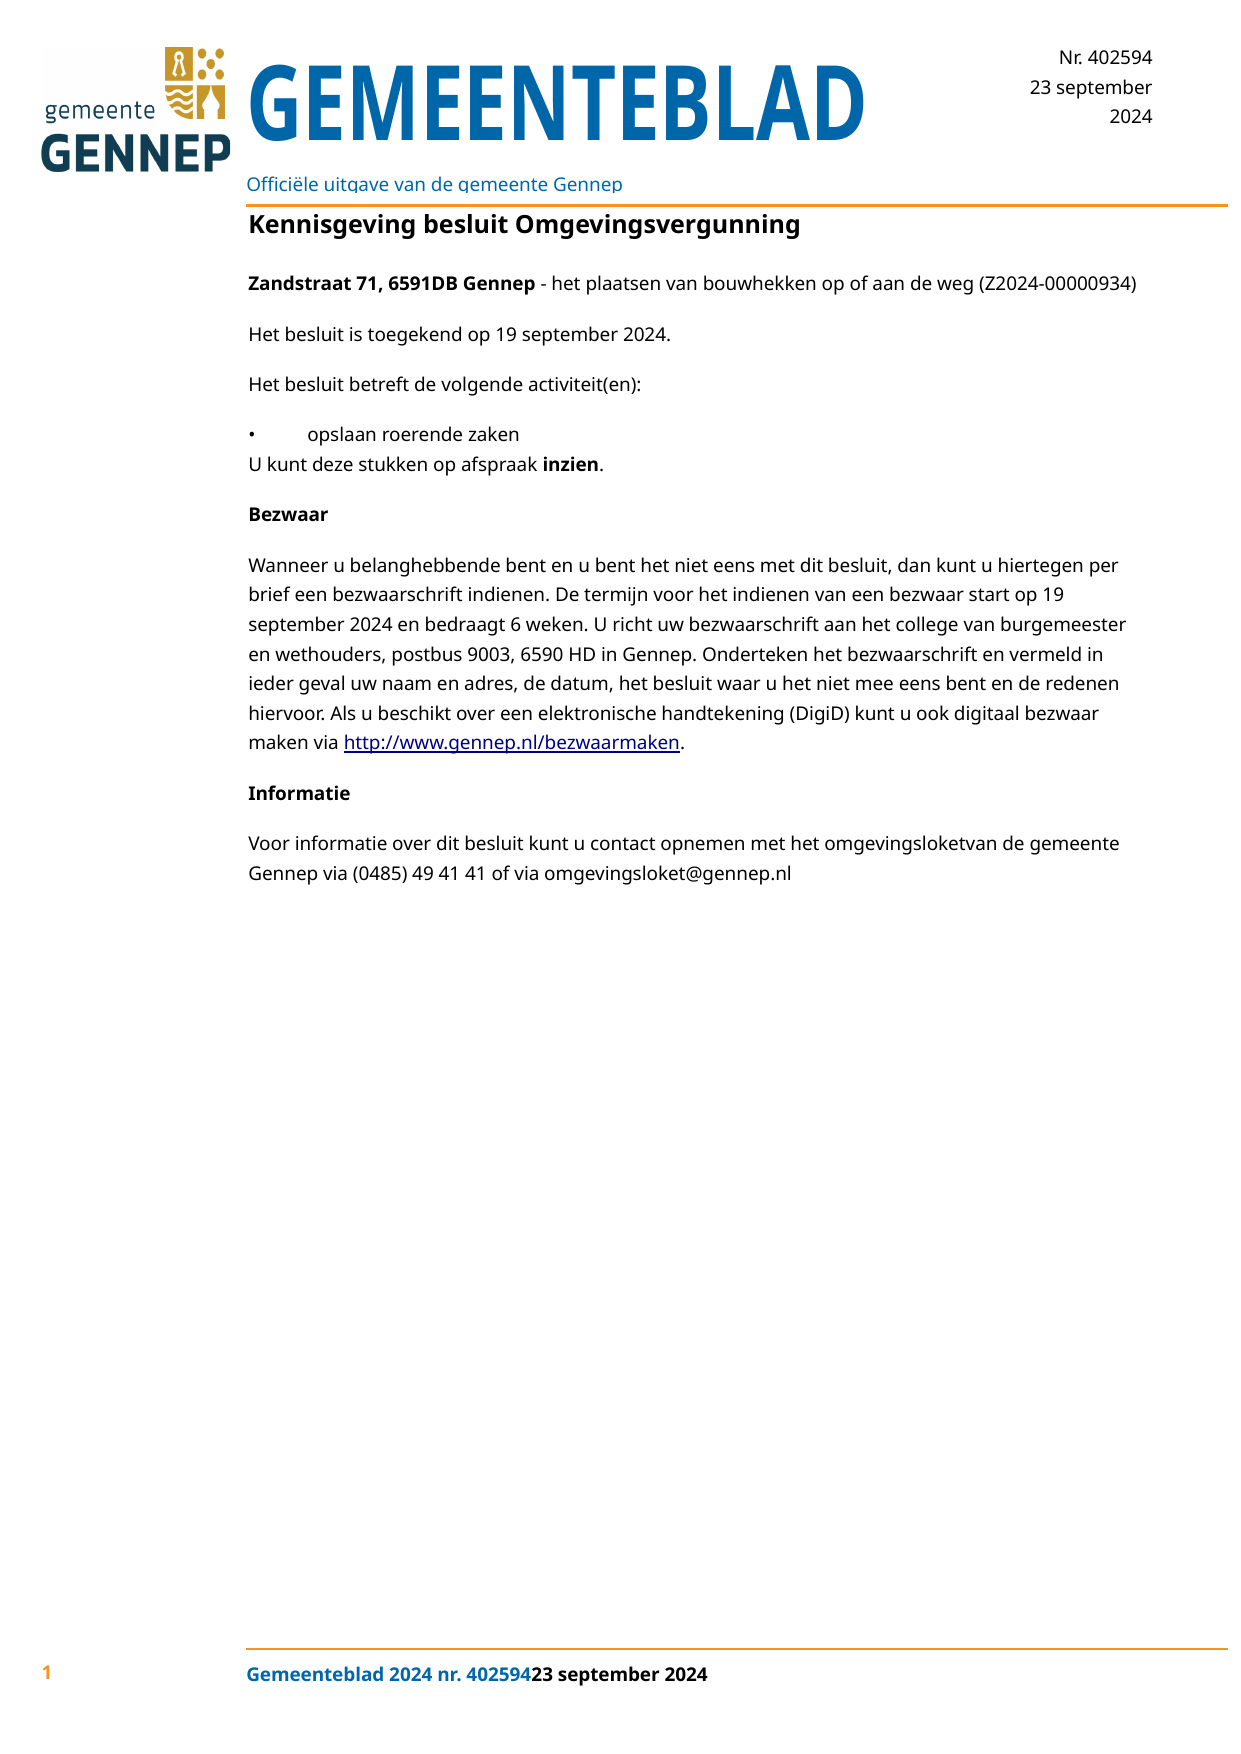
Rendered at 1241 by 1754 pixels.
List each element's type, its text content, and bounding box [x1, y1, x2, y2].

text Informatie [248, 780, 1152, 806]
picture [41, 47, 231, 172]
text Bezwaar [248, 502, 1152, 527]
text Wanneer u belanghebbende bent en u bent het niet eens met dit besluit, dan kunt u hiertegen per brief een bezwaarschrift indienen. De termijn voor het indienen van een bezwaar start op 19 september 2024 en bedraagt 6 weken. U richt uw bezwaarschrift aan het college van burgemeester en wethouders, postbus 9003, 6590 HD in Gennep. Onderteken het bezwaarschrift en vermeld in ieder geval uw naam en adres, de datum, het besluit waar u het niet mee eens bent en de redenen hiervoor. Als u beschikt over een elektronische handtekening (DigiD) kunt u ook digitaal bezwaar maken via http://www.gennep.nl/bezwaarmaken. [248, 552, 1152, 755]
text Zandstraat 71, 6591DB Gennep - het plaatsen van bouwhekken op of aan de weg (Z2024-00000934) [248, 270, 1152, 296]
list opslaan roerende zaken [248, 422, 1152, 447]
text Het besluit is toegekend op 19 september 2024. [248, 321, 1152, 346]
text Het besluit betreft de volgende activiteit(en): [248, 371, 1152, 397]
text Voor informatie over dit besluit kunt u contact opnemen met het omgevingsloketvan de gemeente Gennep via (0485) 49 41 41 of via omgevingsloket@gennep.nl [248, 830, 1152, 886]
text Kennisgeving besluit Omgevingsvergunning [248, 207, 1152, 241]
text U kunt deze stukken op afspraak inzien. [248, 451, 1152, 477]
